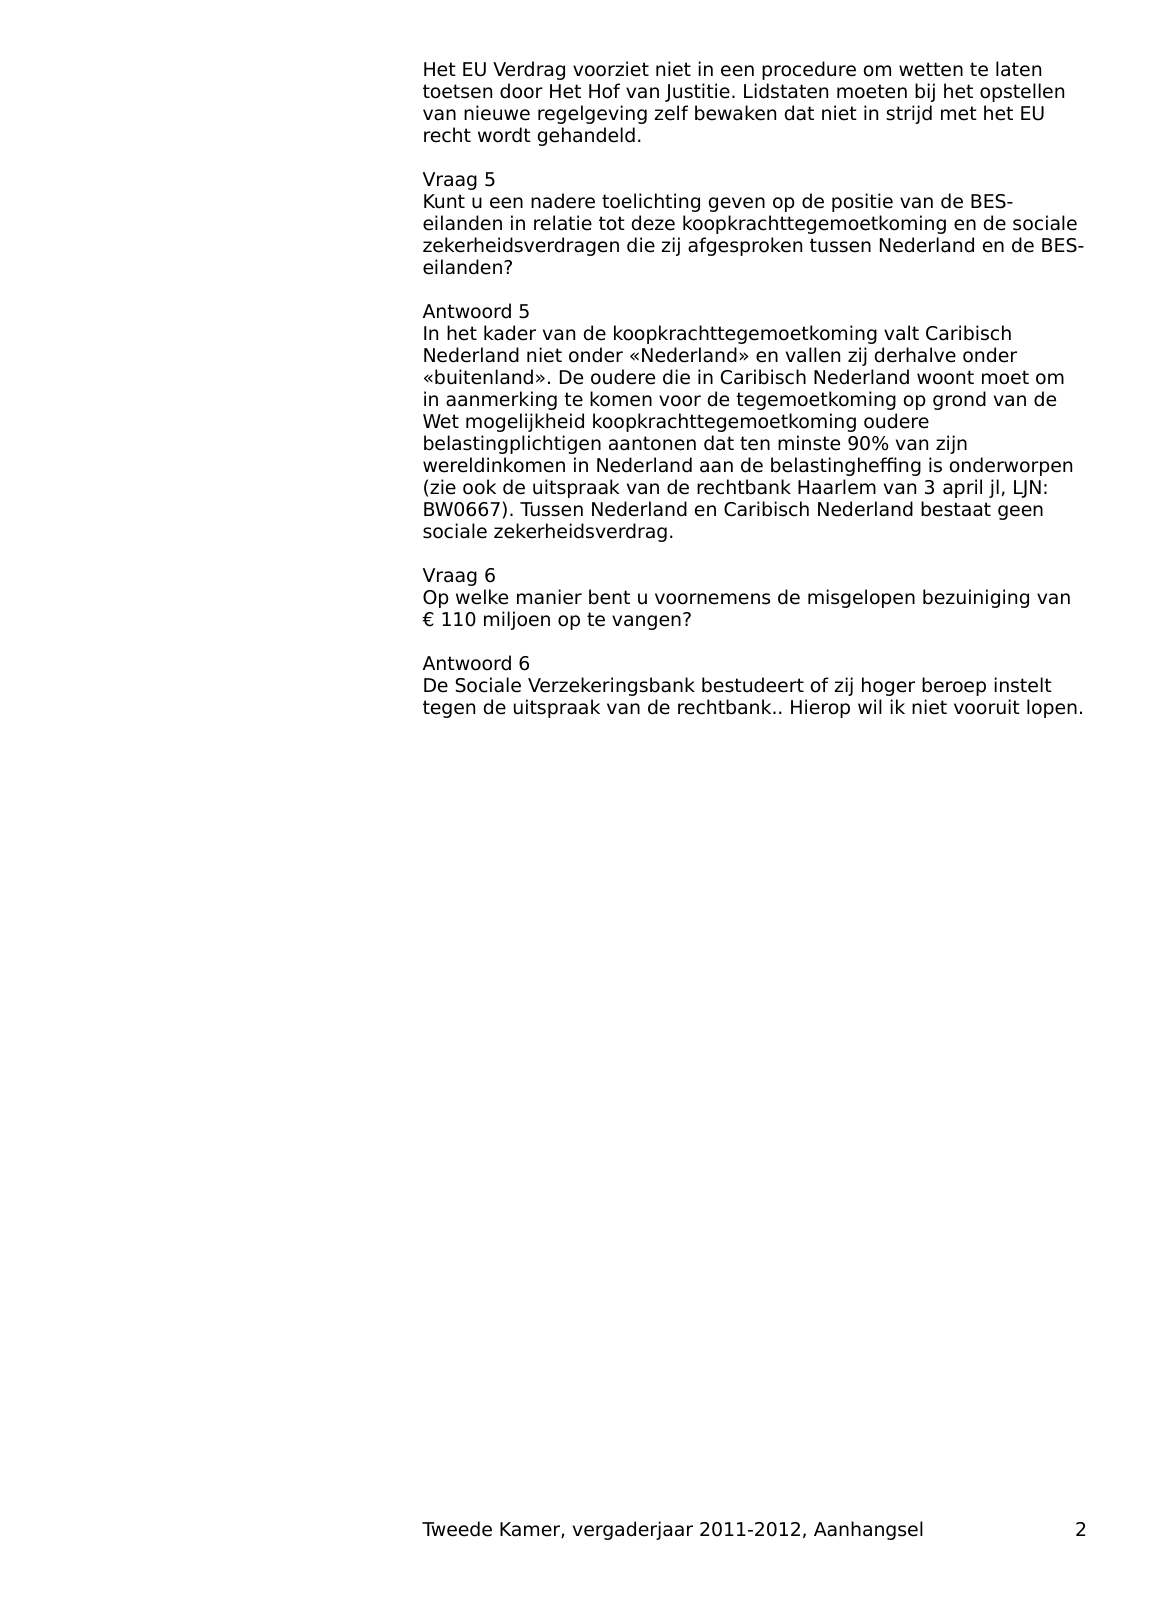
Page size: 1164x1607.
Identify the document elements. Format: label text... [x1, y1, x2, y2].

text De Sociale Verzekeringsbank bestudeert of zij hoger beroep instelt tegen de uitspraak van de rechtbank.. Hierop wil ik niet vooruit lopen. [422, 675, 1087, 719]
text Vraag 5 [422, 169, 1087, 191]
text Het EU Verdrag voorziet niet in een procedure om wetten te laten toetsen door Het Hof van Justitie. Lidstaten moeten bij het opstellen van nieuwe regelgeving zelf bewaken dat niet in strijd met het EU recht wordt gehandeld. [422, 59, 1087, 147]
text Kunt u een nadere toelichting geven op de positie van de BES-eilanden in relatie tot deze koopkrachttegemoetkoming en de sociale zekerheidsverdragen die zij afgesproken tussen Nederland en de BES-eilanden? [422, 191, 1087, 279]
text Vraag 6 [422, 565, 1087, 587]
text In het kader van de koopkrachttegemoetkoming valt Caribisch Nederland niet onder «Nederland» en vallen zij derhalve onder «buitenland». De oudere die in Caribisch Nederland woont moet om in aanmerking te komen voor de tegemoetkoming op grond van de Wet mogelijkheid koopkrachttegemoetkoming oudere belastingplichtigen aantonen dat ten minste 90% van zijn wereldinkomen in Nederland aan de belastingheffing is onderworpen (zie ook de uitspraak van de rechtbank Haarlem van 3 april jl, LJN: BW0667). Tussen Nederland en Caribisch Nederland bestaat geen sociale zekerheidsverdrag. [422, 323, 1087, 543]
text Antwoord 5 [422, 301, 1087, 323]
text Op welke manier bent u voornemens de misgelopen bezuiniging van € 110 miljoen op te vangen? [422, 587, 1087, 631]
text Antwoord 6 [422, 653, 1087, 675]
